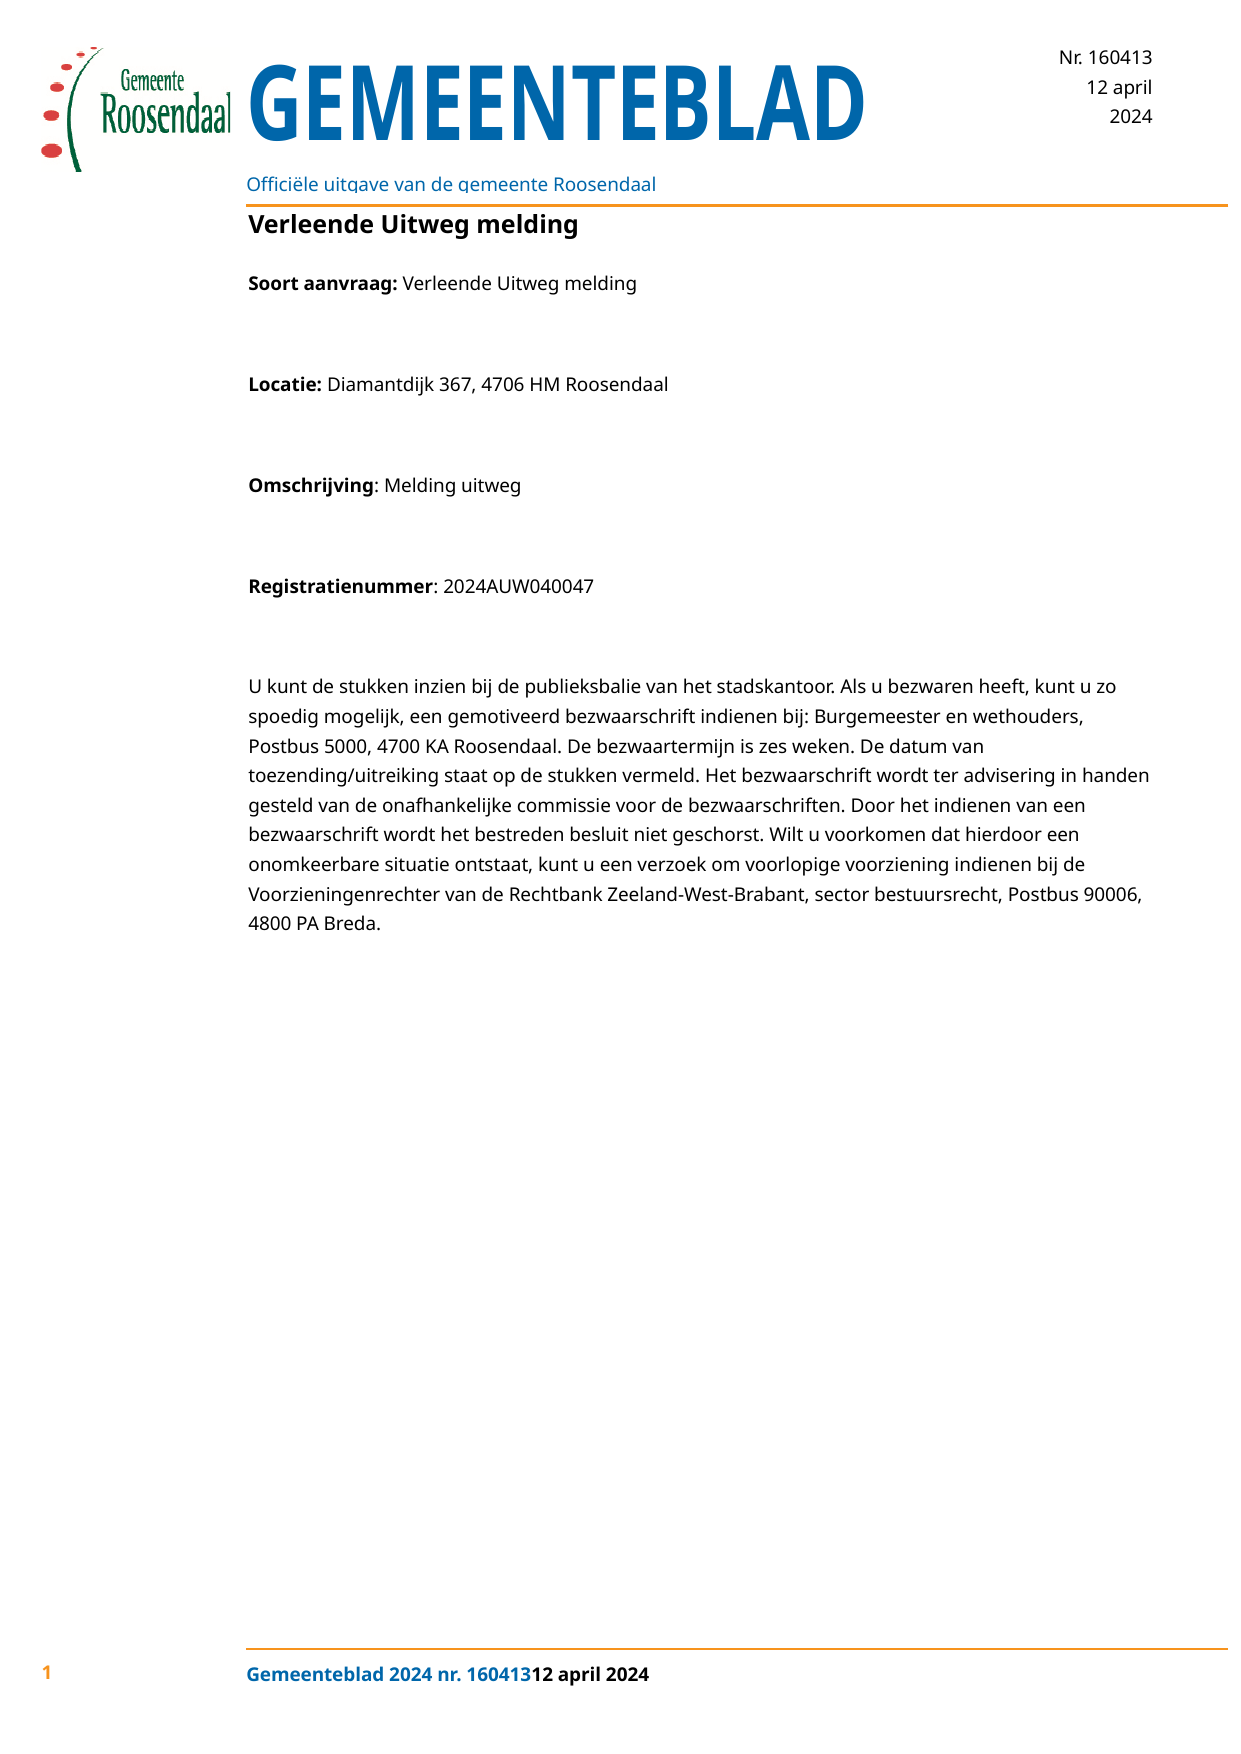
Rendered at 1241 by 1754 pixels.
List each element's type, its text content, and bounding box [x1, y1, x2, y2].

text Omschrijving: Melding uitweg [248, 472, 1152, 498]
text Locatie: Diamantdijk 367, 4706 HM Roosendaal [248, 371, 1152, 397]
text Verleende Uitweg melding [248, 207, 1152, 241]
picture [41, 47, 231, 172]
text Soort aanvraag: Verleende Uitweg melding [248, 270, 1152, 296]
text Registratienummer: 2024AUW040047 [248, 573, 1152, 598]
text U kunt de stukken inzien bij de publieksbalie van het stadskantoor. Als u bezwaren heeft, kunt u zo spoedig mogelijk, een gemotiveerd bezwaarschrift indienen bij: Burgemeester en wethouders, Postbus 5000, 4700 KA Roosendaal. De bezwaartermijn is zes weken. De datum van toezending/uitreiking staat op de stukken vermeld. Het bezwaarschrift wordt ter advisering in handen gesteld van de onafhankelijke commissie voor de bezwaarschriften. Door het indienen van een bezwaarschrift wordt het bestreden besluit niet geschorst. Wilt u voorkomen dat hierdoor een onomkeerbare situatie ontstaat, kunt u een verzoek om voorlopige voorziening indienen bij de Voorzieningenrechter van de Rechtbank Zeeland-West-Brabant, sector bestuursrecht, Postbus 90006, 4800 PA Breda. [248, 674, 1152, 936]
